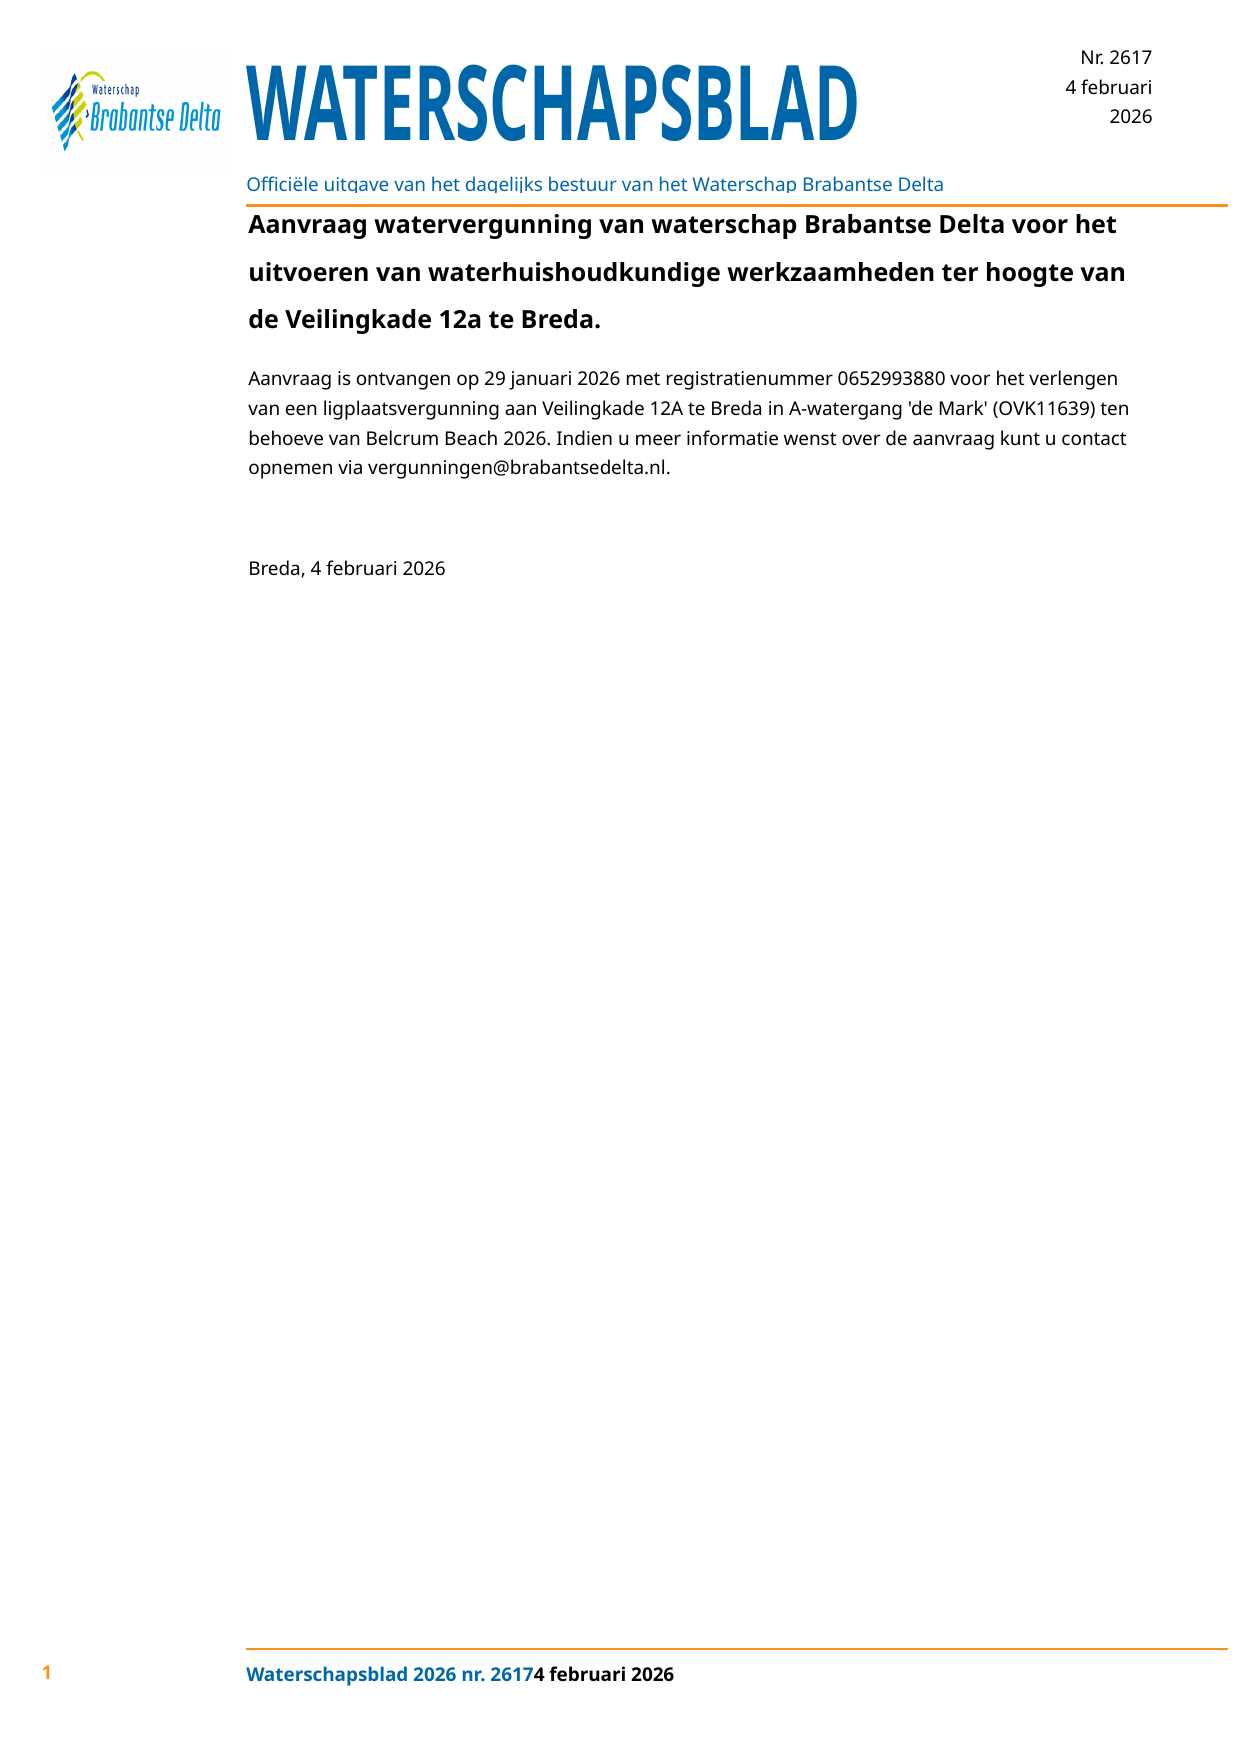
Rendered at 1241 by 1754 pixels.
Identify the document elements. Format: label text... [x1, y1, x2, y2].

text Aanvraag watervergunning van waterschap Brabantse Delta voor het uitvoeren van waterhuishoudkundige werkzaamheden ter hoogte van de Veilingkade 12a te Breda. [248, 207, 1152, 336]
text Breda, 4 februari 2026 [248, 555, 1152, 581]
text Aanvraag is ontvangen op 29 januari 2026 met registratienummer 0652993880 voor het verlengen van een ligplaatsvergunning aan Veilingkade 12A te Breda in A-watergang 'de Mark' (OVK11639) ten behoeve van Belcrum Beach 2026. Indien u meer informatie wenst over de aanvraag kunt u contact opnemen via vergunningen@brabantsedelta.nl. [248, 366, 1152, 480]
picture [41, 47, 231, 172]
